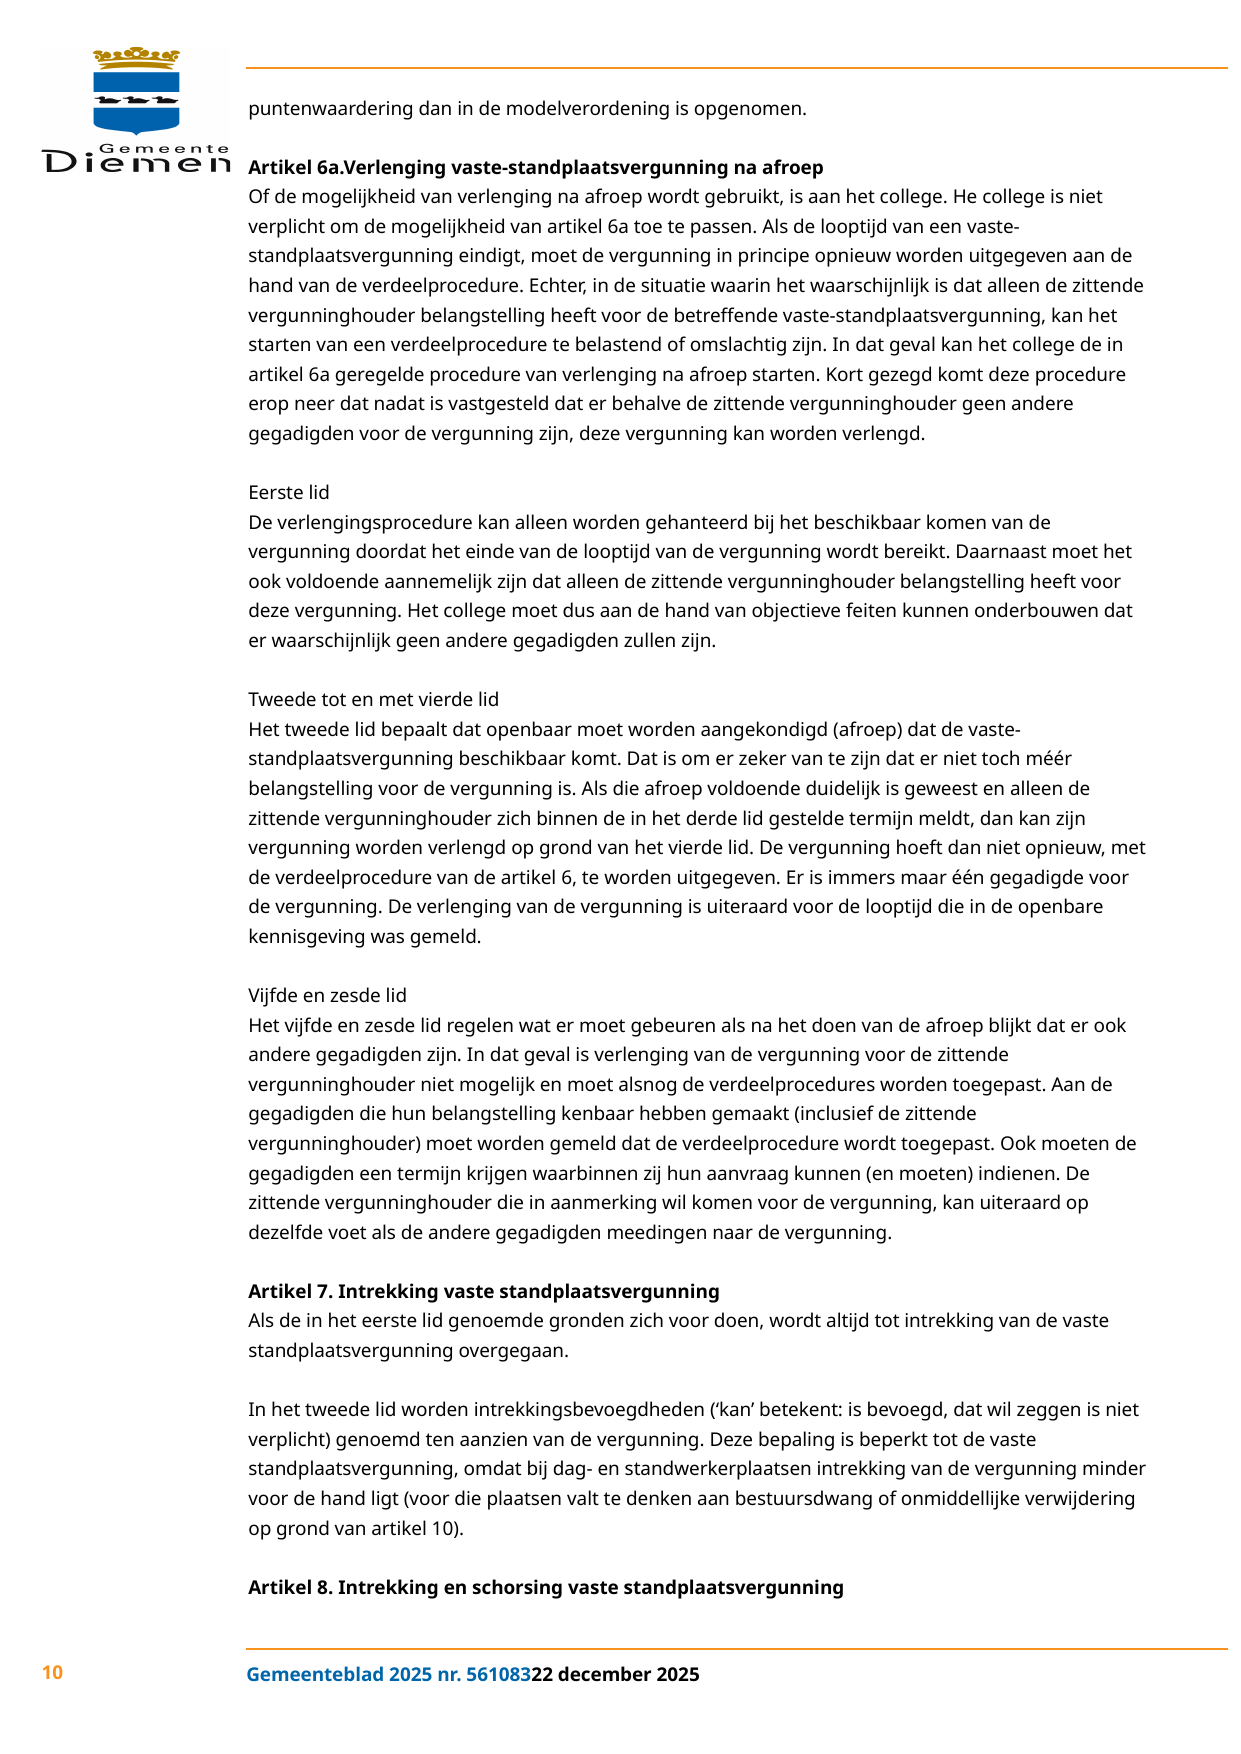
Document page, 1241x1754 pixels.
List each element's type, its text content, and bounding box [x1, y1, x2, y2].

text Het tweede lid bepaalt dat openbaar moet worden aangekondigd (afroep) dat de vaste-standplaatsvergunning beschikbaar komt. Dat is om er zeker van te zijn dat er niet toch méér belangstelling voor de vergunning is. Als die afroep voldoende duidelijk is geweest en alleen de zittende vergunninghouder zich binnen de in het derde lid gestelde termijn meldt, dan kan zijn vergunning worden verlengd op grond van het vierde lid. De vergunning hoeft dan niet opnieuw, met de verdeelprocedure van de artikel 6, te worden uitgegeven. Er is immers maar één gegadigde voor de vergunning. De verlenging van de vergunning is uiteraard voor de looptijd die in de openbare kennisgeving was gemeld. [248, 716, 1152, 949]
text Artikel 6a.Verlenging vaste-standplaatsvergunning na afroep [248, 154, 1152, 180]
text De verlengingsprocedure kan alleen worden gehanteerd bij het beschikbaar komen van de vergunning doordat het einde van de looptijd van de vergunning wordt bereikt. Daarnaast moet het ook voldoende aannemelijk zijn dat alleen de zittende vergunninghouder belangstelling heeft voor deze vergunning. Het college moet dus aan de hand van objectieve feiten kunnen onderbouwen dat er waarschijnlijk geen andere gegadigden zullen zijn. [248, 509, 1152, 653]
text Tweede tot en met vierde lid [248, 686, 1152, 712]
text Artikel 8. Intrekking en schorsing vaste standplaatsvergunning [248, 1574, 1152, 1600]
text Vijfde en zesde lid [248, 982, 1152, 1008]
picture [41, 47, 231, 172]
text puntenwaardering dan in de modelverordening is opgenomen. [248, 95, 1152, 121]
text Het vijfde en zesde lid regelen wat er moet gebeuren als na het doen van de afroep blijkt dat er ook andere gegadigden zijn. In dat geval is verlenging van de vergunning voor de zittende vergunninghouder niet mogelijk en moet alsnog de verdeelprocedures worden toegepast. Aan de gegadigden die hun belangstelling kenbaar hebben gemaakt (inclusief de zittende vergunninghouder) moet worden gemeld dat de verdeelprocedure wordt toegepast. Ook moeten de gegadigden een termijn krijgen waarbinnen zij hun aanvraag kunnen (en moeten) indienen. De zittende vergunninghouder die in aanmerking wil komen voor de vergunning, kan uiteraard op dezelfde voet als de andere gegadigden meedingen naar de vergunning. [248, 1012, 1152, 1245]
text Of de mogelijkheid van verlenging na afroep wordt gebruikt, is aan het college. He college is niet verplicht om de mogelijkheid van artikel 6a toe te passen. Als de looptijd van een vaste-standplaatsvergunning eindigt, moet de vergunning in principe opnieuw worden uitgegeven aan de hand van de verdeelprocedure. Echter, in de situatie waarin het waarschijnlijk is dat alleen de zittende vergunninghouder belangstelling heeft voor de betreffende vaste-standplaatsvergunning, kan het starten van een verdeelprocedure te belastend of omslachtig zijn. In dat geval kan het college de in artikel 6a geregelde procedure van verlenging na afroep starten. Kort gezegd komt deze procedure erop neer dat nadat is vastgesteld dat er behalve de zittende vergunninghouder geen andere gegadigden voor de vergunning zijn, deze vergunning kan worden verlengd. [248, 183, 1152, 446]
text Artikel 7. Intrekking vaste standplaatsvergunning [248, 1278, 1152, 1304]
text Eerste lid [248, 479, 1152, 505]
text In het tweede lid worden intrekkingsbevoegdheden (‘kan’ betekent: is bevoegd, dat wil zeggen is niet verplicht) genoemd ten aanzien van de vergunning. Deze bepaling is beperkt tot de vaste standplaatsvergunning, omdat bij dag- en standwerkerplaatsen intrekking van de vergunning minder voor de hand ligt (voor die plaatsen valt te denken aan bestuursdwang of onmiddellijke verwijdering op grond van artikel 10). [248, 1396, 1152, 1541]
text Als de in het eerste lid genoemde gronden zich voor doen, wordt altijd tot intrekking van de vaste standplaatsvergunning overgegaan. [248, 1308, 1152, 1363]
